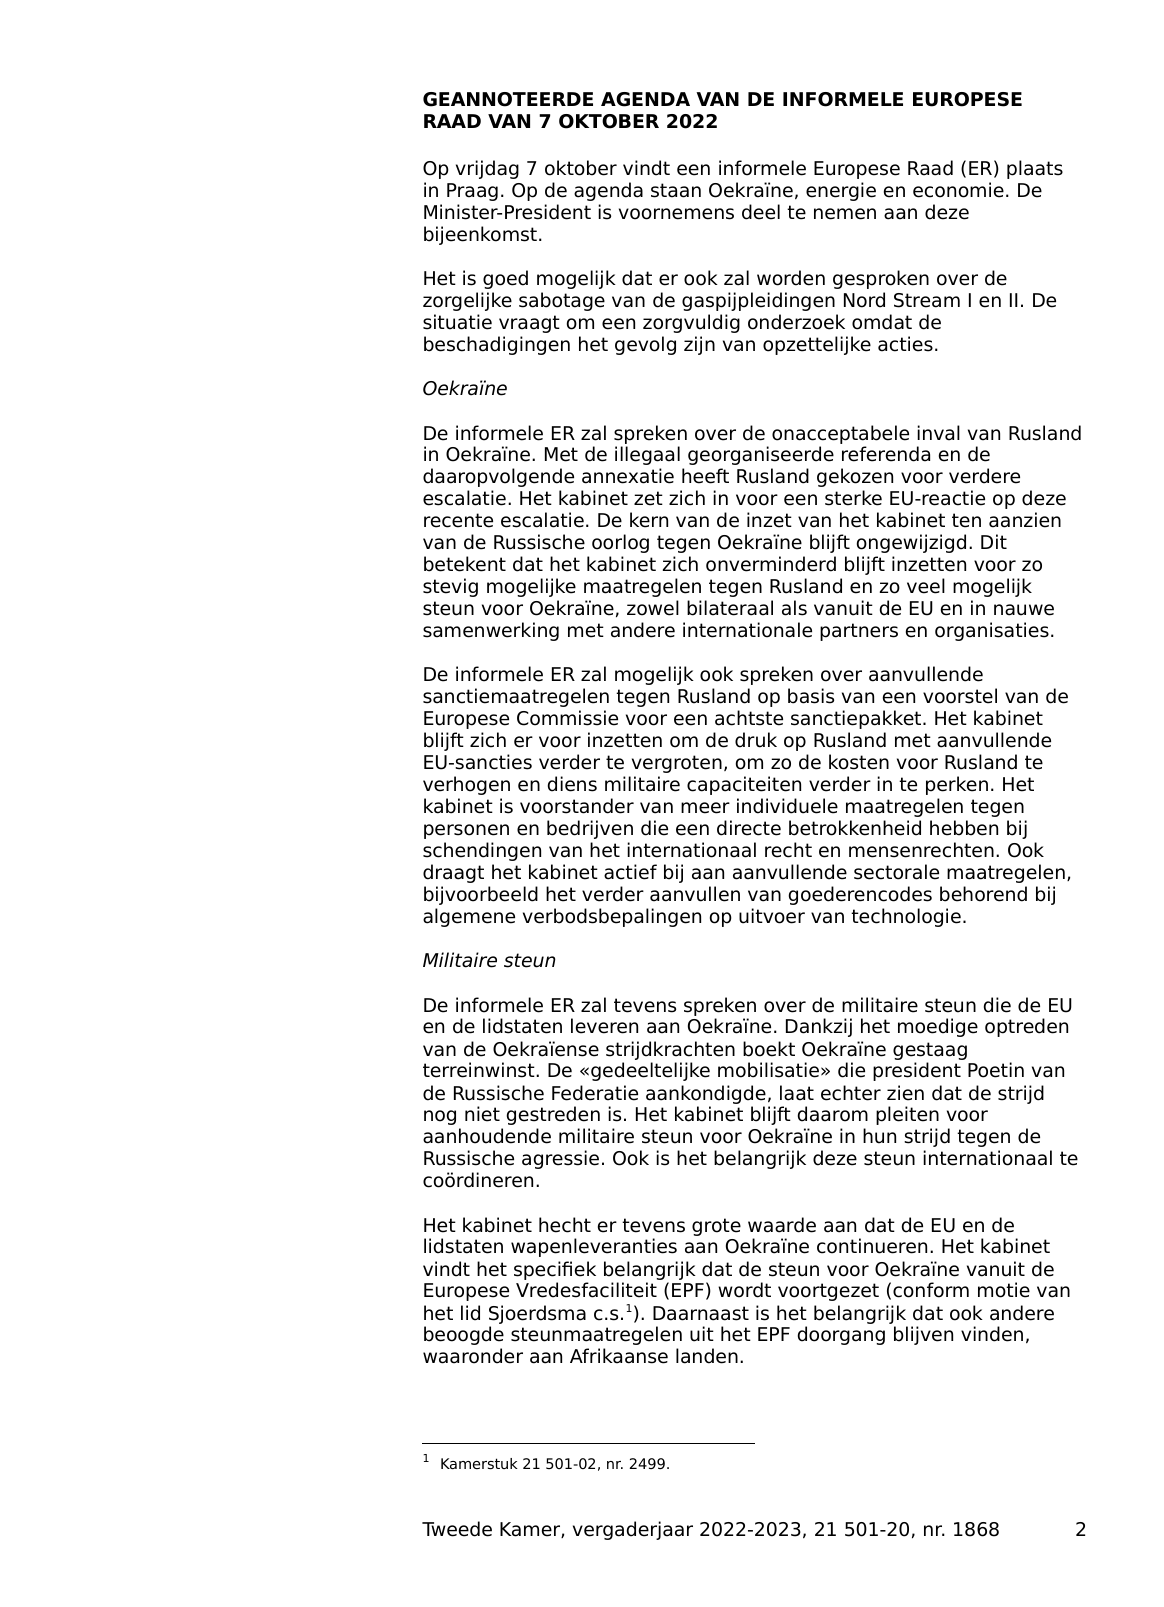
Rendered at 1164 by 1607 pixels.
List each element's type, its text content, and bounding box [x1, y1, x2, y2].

text Kamerstuk 21 501-02, nr. 2499. [422, 1452, 1087, 1474]
subtitle GEANNOTEERDE AGENDA VAN DE INFORMELE EUROPESE RAAD VAN 7 OKTOBER 2022 [422, 89, 1087, 133]
text De informele ER zal spreken over de onacceptabele inval van Rusland in Oekraïne. Met de illegaal georganiseerde referenda en de daaropvolgende annexatie heeft Rusland gekozen voor verdere escalatie. Het kabinet zet zich in voor een sterke EU-reactie op deze recente escalatie. De kern van de inzet van het kabinet ten aanzien van de Russische oorlog tegen Oekraïne blijft ongewijzigd. Dit betekent dat het kabinet zich onverminderd blijft inzetten voor zo stevig mogelijke maatregelen tegen Rusland en zo veel mogelijk steun voor Oekraïne, zowel bilateraal als vanuit de EU en in nauwe samenwerking met andere internationale partners en organisaties. [422, 422, 1087, 642]
text Het is goed mogelijk dat er ook zal worden gesproken over de zorgelijke sabotage van de gaspijpleidingen Nord Stream I en II. De situatie vraagt om een zorgvuldig onderzoek omdat de beschadigingen het gevolg zijn van opzettelijke acties. [422, 268, 1087, 356]
text De informele ER zal mogelijk ook spreken over aanvullende sanctiemaatregelen tegen Rusland op basis van een voorstel van de Europese Commissie voor een achtste sanctiepakket. Het kabinet blijft zich er voor inzetten om de druk op Rusland met aanvullende EU-sancties verder te vergroten, om zo de kosten voor Rusland te verhogen en diens militaire capaciteiten verder in te perken. Het kabinet is voorstander van meer individuele maatregelen tegen personen en bedrijven die een directe betrokkenheid hebben bij schendingen van het internationaal recht en mensenrechten. Ook draagt het kabinet actief bij aan aanvullende sectorale maatregelen, bijvoorbeeld het verder aanvullen van goederencodes behorend bij algemene verbodsbepalingen op uitvoer van technologie. [422, 664, 1087, 928]
subtitle Militaire steun [422, 950, 1087, 972]
text Het kabinet hecht er tevens grote waarde aan dat de EU en de lidstaten wapenleveranties aan Oekraïne continueren. Het kabinet vindt het specifiek belangrijk dat de steun voor Oekraïne vanuit de Europese Vredesfaciliteit (EPF) wordt voortgezet (conform motie van het lid Sjoerdsma c.s.). Daarnaast is het belangrijk dat ook andere beoogde steunmaatregelen uit het EPF doorgang blijven vinden, waaronder aan Afrikaanse landen. [422, 1214, 1087, 1368]
text De informele ER zal tevens spreken over de militaire steun die de EU en de lidstaten leveren aan Oekraïne. Dankzij het moedige optreden van de Oekraïense strijdkrachten boekt Oekraïne gestaag terreinwinst. De «gedeeltelijke mobilisatie» die president Poetin van de Russische Federatie aankondigde, laat echter zien dat de strijd nog niet gestreden is. Het kabinet blijft daarom pleiten voor aanhoudende militaire steun voor Oekraïne in hun strijd tegen de Russische agressie. Ook is het belangrijk deze steun internationaal te coördineren. [422, 994, 1087, 1192]
text Op vrijdag 7 oktober vindt een informele Europese Raad (ER) plaats in Praag. Op de agenda staan Oekraïne, energie en economie. De Minister-President is voornemens deel te nemen aan deze bijeenkomst. [422, 158, 1087, 246]
subtitle Oekraïne [422, 378, 1087, 400]
